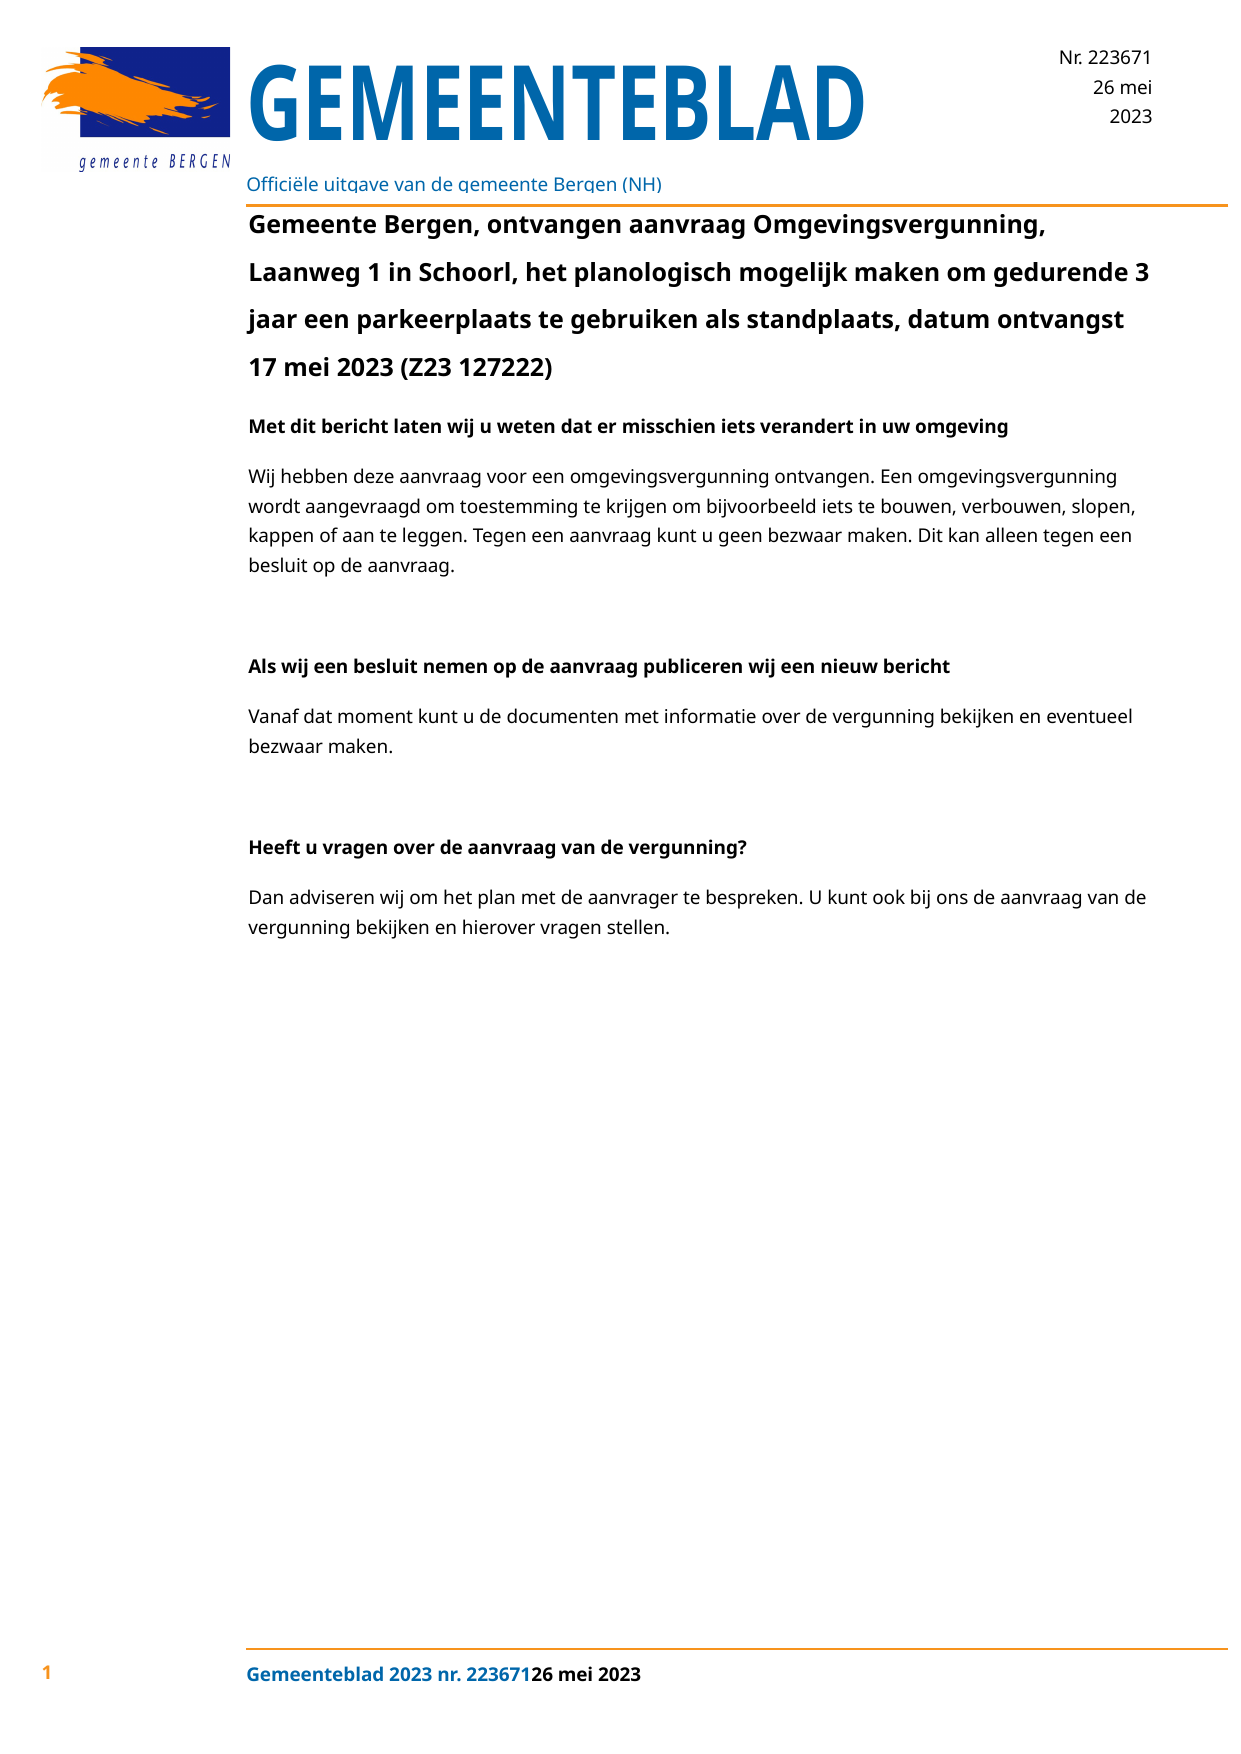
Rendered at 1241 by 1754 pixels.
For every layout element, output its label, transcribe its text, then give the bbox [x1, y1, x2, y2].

text Als wij een besluit nemen op de aanvraag publiceren wij een nieuw bericht [248, 653, 1152, 679]
text Vanaf dat moment kunt u de documenten met informatie over de vergunning bekijken en eventueel bezwaar maken. [248, 703, 1152, 759]
text Met dit bericht laten wij u weten dat er misschien iets verandert in uw omgeving [248, 413, 1152, 439]
text Dan adviseren wij om het plan met de aanvrager te bespreken. U kunt ook bij ons de aanvraag van de vergunning bekijken en hierover vragen stellen. [248, 884, 1152, 940]
picture [41, 47, 231, 172]
text Heeft u vragen over de aanvraag van de vergunning? [248, 834, 1152, 860]
text Gemeente Bergen, ontvangen aanvraag Omgevingsvergunning, Laanweg 1 in Schoorl, het planologisch mogelijk maken om gedurende 3 jaar een parkeerplaats te gebruiken als standplaats, datum ontvangst 17 mei 2023 (Z23 127222) [248, 207, 1152, 384]
text Wij hebben deze aanvraag voor een omgevingsvergunning ontvangen. Een omgevingsvergunning wordt aangevraagd om toestemming te krijgen om bijvoorbeeld iets te bouwen, verbouwen, slopen, kappen of aan te leggen. Tegen een aanvraag kunt u geen bezwaar maken. Dit kan alleen tegen een besluit op de aanvraag. [248, 463, 1152, 578]
